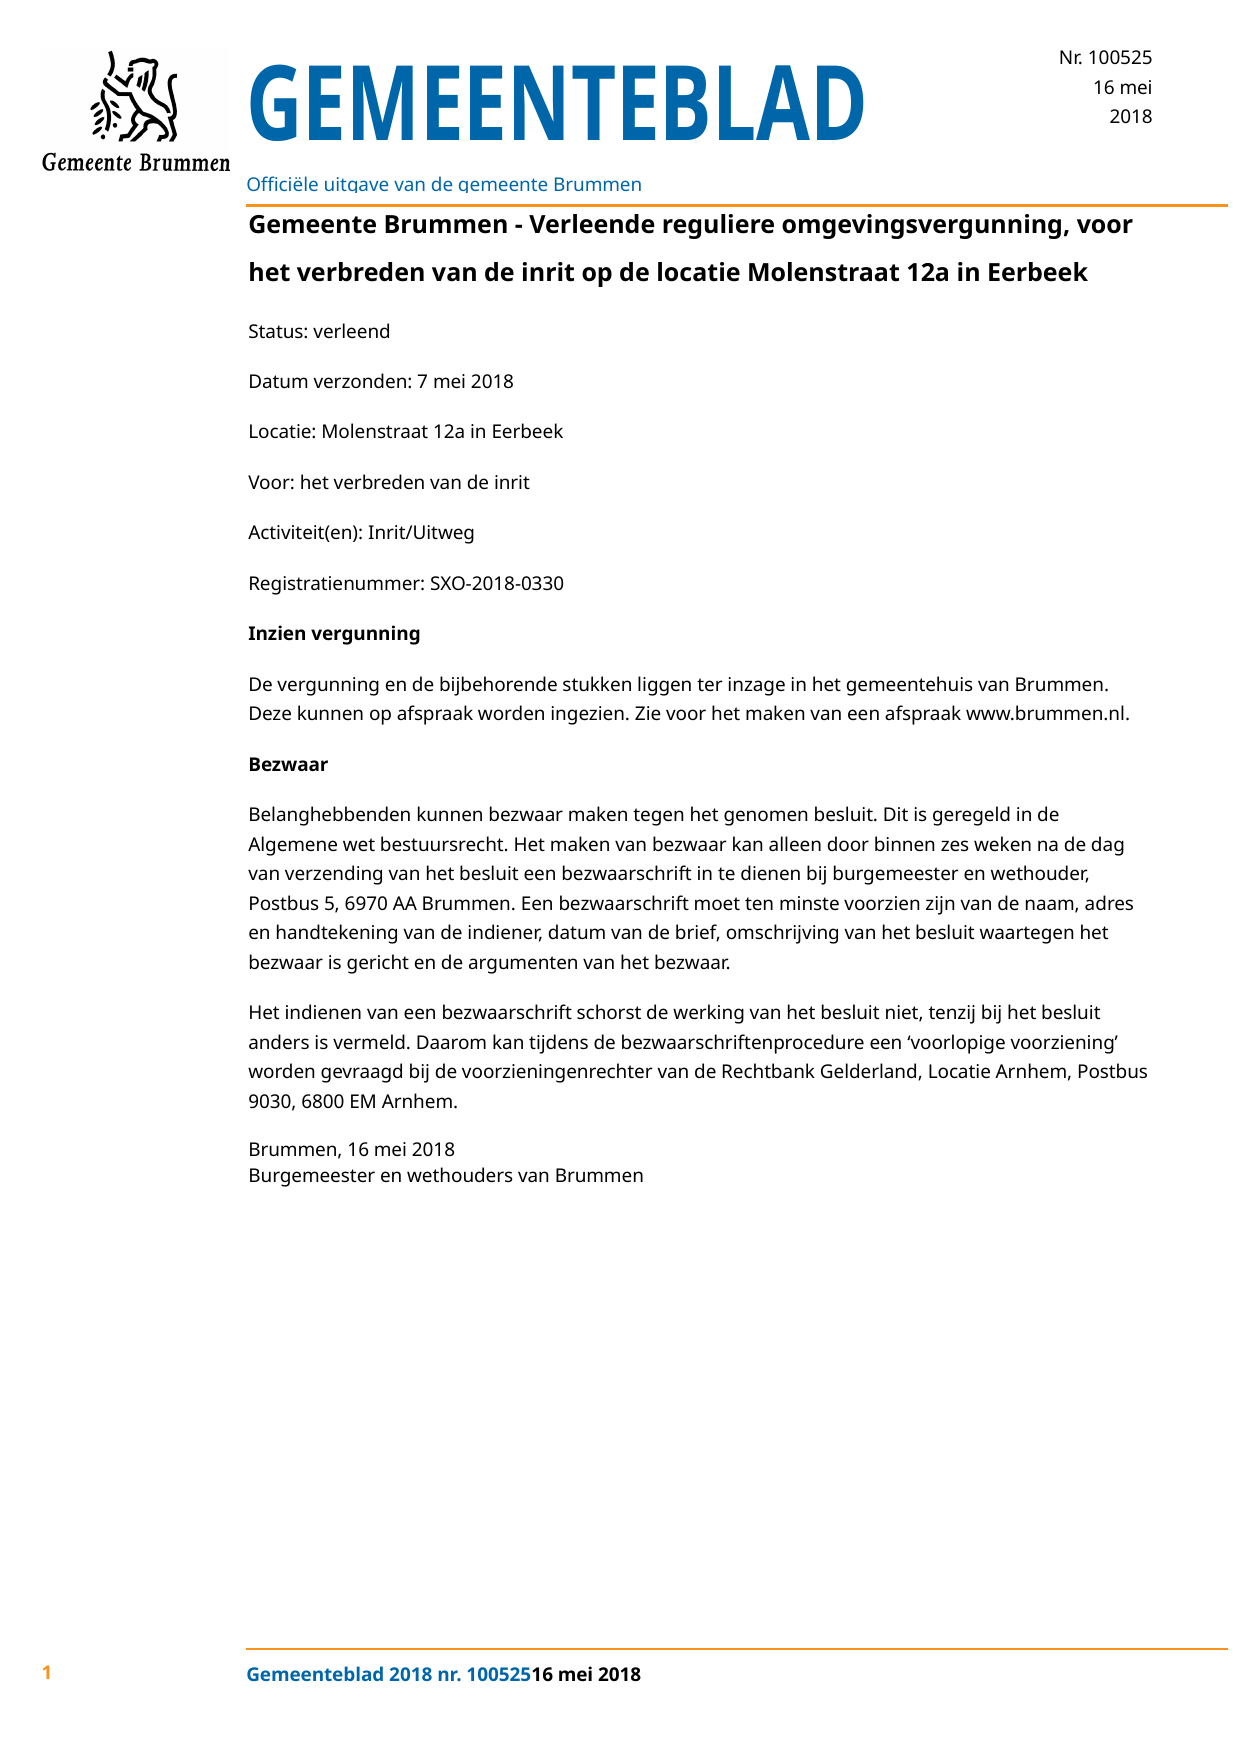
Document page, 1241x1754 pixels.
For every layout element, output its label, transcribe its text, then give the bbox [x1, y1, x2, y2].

text Bezwaar [248, 751, 1152, 777]
text Gemeente Brummen - Verleende reguliere omgevingsvergunning, voor het verbreden van de inrit op de locatie Molenstraat 12a in Eerbeek [248, 207, 1152, 288]
text Voor: het verbreden van de inrit [248, 469, 1152, 495]
text Burgemeester en wethouders van Brummen [248, 1162, 1152, 1188]
text Datum verzonden: 7 mei 2018 [248, 368, 1152, 394]
text Inzien vergunning [248, 620, 1152, 646]
text Het indienen van een bezwaarschrift schorst de werking van het besluit niet, tenzij bij het besluit anders is vermeld. Daarom kan tijdens de bezwaarschriftenprocedure een ‘voorlopige voorziening’ worden gevraagd bij de voorzieningenrechter van de Rechtbank Gelderland, Locatie Arnhem, Postbus 9030, 6800 EM Arnhem. [248, 999, 1152, 1114]
picture [41, 47, 231, 172]
text Brummen, 16 mei 2018 [248, 1136, 1152, 1162]
text Status: verleend [248, 318, 1152, 344]
text De vergunning en de bijbehorende stukken liggen ter inzage in het gemeentehuis van Brummen. Deze kunnen op afspraak worden ingezien. Zie voor het maken van een afspraak www.brummen.nl. [248, 671, 1152, 726]
text Registratienummer: SXO-2018-0330 [248, 570, 1152, 596]
text Locatie: Molenstraat 12a in Eerbeek [248, 419, 1152, 444]
text Belanghebbenden kunnen bezwaar maken tegen het genomen besluit. Dit is geregeld in de Algemene wet bestuursrecht. Het maken van bezwaar kan alleen door binnen zes weken na de dag van verzending van het besluit een bezwaarschrift in te dienen bij burgemeester en wethouder, Postbus 5, 6970 AA Brummen. Een bezwaarschrift moet ten minste voorzien zijn van de naam, adres en handtekening van de indiener, datum van de brief, omschrijving van het besluit waartegen het bezwaar is gericht en de argumenten van het bezwaar. [248, 801, 1152, 975]
text Activiteit(en): Inrit/Uitweg [248, 519, 1152, 545]
